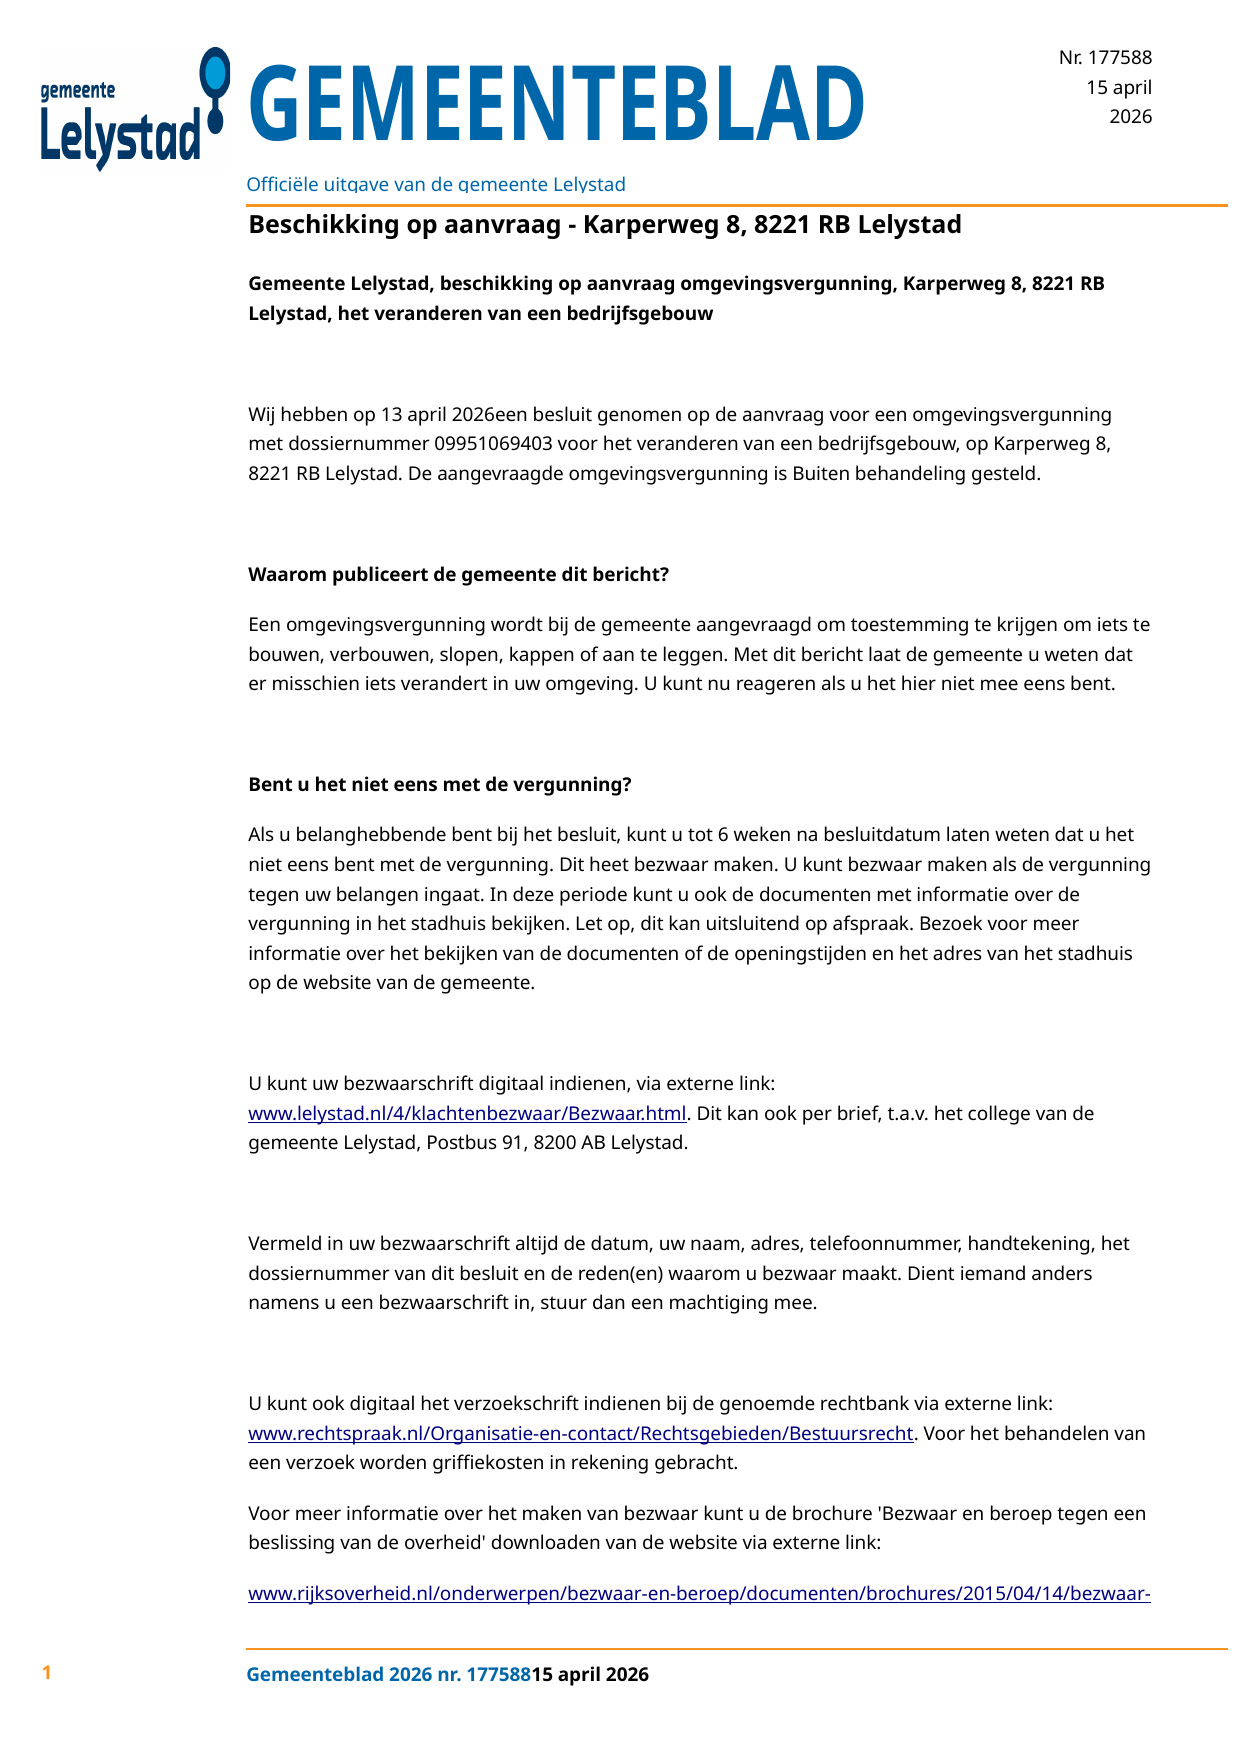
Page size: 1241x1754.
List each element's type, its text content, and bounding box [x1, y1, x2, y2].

picture [41, 47, 231, 172]
text Voor meer informatie over het maken van bezwaar kunt u de brochure 'Bezwaar en beroep tegen een beslissing van de overheid' downloaden van de website via externe link: [248, 1500, 1152, 1555]
text U kunt uw bezwaarschrift digitaal indienen, via externe link: www.lelystad.nl/4/klachtenbezwaar/Bezwaar.html. Dit kan ook per brief, t.a.v. het college van de gemeente Lelystad, Postbus 91, 8200 AB Lelystad. [248, 1070, 1152, 1155]
text Wij hebben op 13 april 2026een besluit genomen op de aanvraag voor een omgevingsvergunning met dossiernummer 09951069403 voor het veranderen van een bedrijfsgebouw, op Karperweg 8, 8221 RB Lelystad. De aangevraagde omgevingsvergunning is Buiten behandeling gesteld. [248, 401, 1152, 486]
text www.rijksoverheid.nl/onderwerpen/bezwaar-en-beroep/documenten/brochures/2015/04/14/bezwaar- [248, 1580, 1152, 1606]
text U kunt ook digitaal het verzoekschrift indienen bij de genoemde rechtbank via externe link: www.rechtspraak.nl/Organisatie-en-contact/Rechtsgebieden/Bestuursrecht. Voor het behandelen van een verzoek worden griffiekosten in rekening gebracht. [248, 1390, 1152, 1475]
text Waarom publiceert de gemeente dit bericht? [248, 561, 1152, 586]
text Bent u het niet eens met de vergunning? [248, 771, 1152, 797]
text Als u belanghebbende bent bij het besluit, kunt u tot 6 weken na besluitdatum laten weten dat u het niet eens bent met de vergunning. Dit heet bezwaar maken. U kunt bezwaar maken als de vergunning tegen uw belangen ingaat. In deze periode kunt u ook de documenten met informatie over de vergunning in het stadhuis bekijken. Let op, dit kan uitsluitend op afspraak. Bezoek voor meer informatie over het bekijken van de documenten of de openingstijden en het adres van het stadhuis op de website van de gemeente. [248, 822, 1152, 995]
text Beschikking op aanvraag - Karperweg 8, 8221 RB Lelystad [248, 207, 1152, 241]
text Vermeld in uw bezwaarschrift altijd de datum, uw naam, adres, telefoonnummer, handtekening, het dossiernummer van dit besluit en de reden(en) waarom u bezwaar maakt. Dient iemand anders namens u een bezwaarschrift in, stuur dan een machtiging mee. [248, 1230, 1152, 1315]
text Een omgevingsvergunning wordt bij de gemeente aangevraagd om toestemming te krijgen om iets te bouwen, verbouwen, slopen, kappen of aan te leggen. Met dit bericht laat de gemeente u weten dat er misschien iets verandert in uw omgeving. U kunt nu reageren als u het hier niet mee eens bent. [248, 611, 1152, 696]
text Gemeente Lelystad, beschikking op aanvraag omgevingsvergunning, Karperweg 8, 8221 RB Lelystad, het veranderen van een bedrijfsgebouw [248, 270, 1152, 326]
